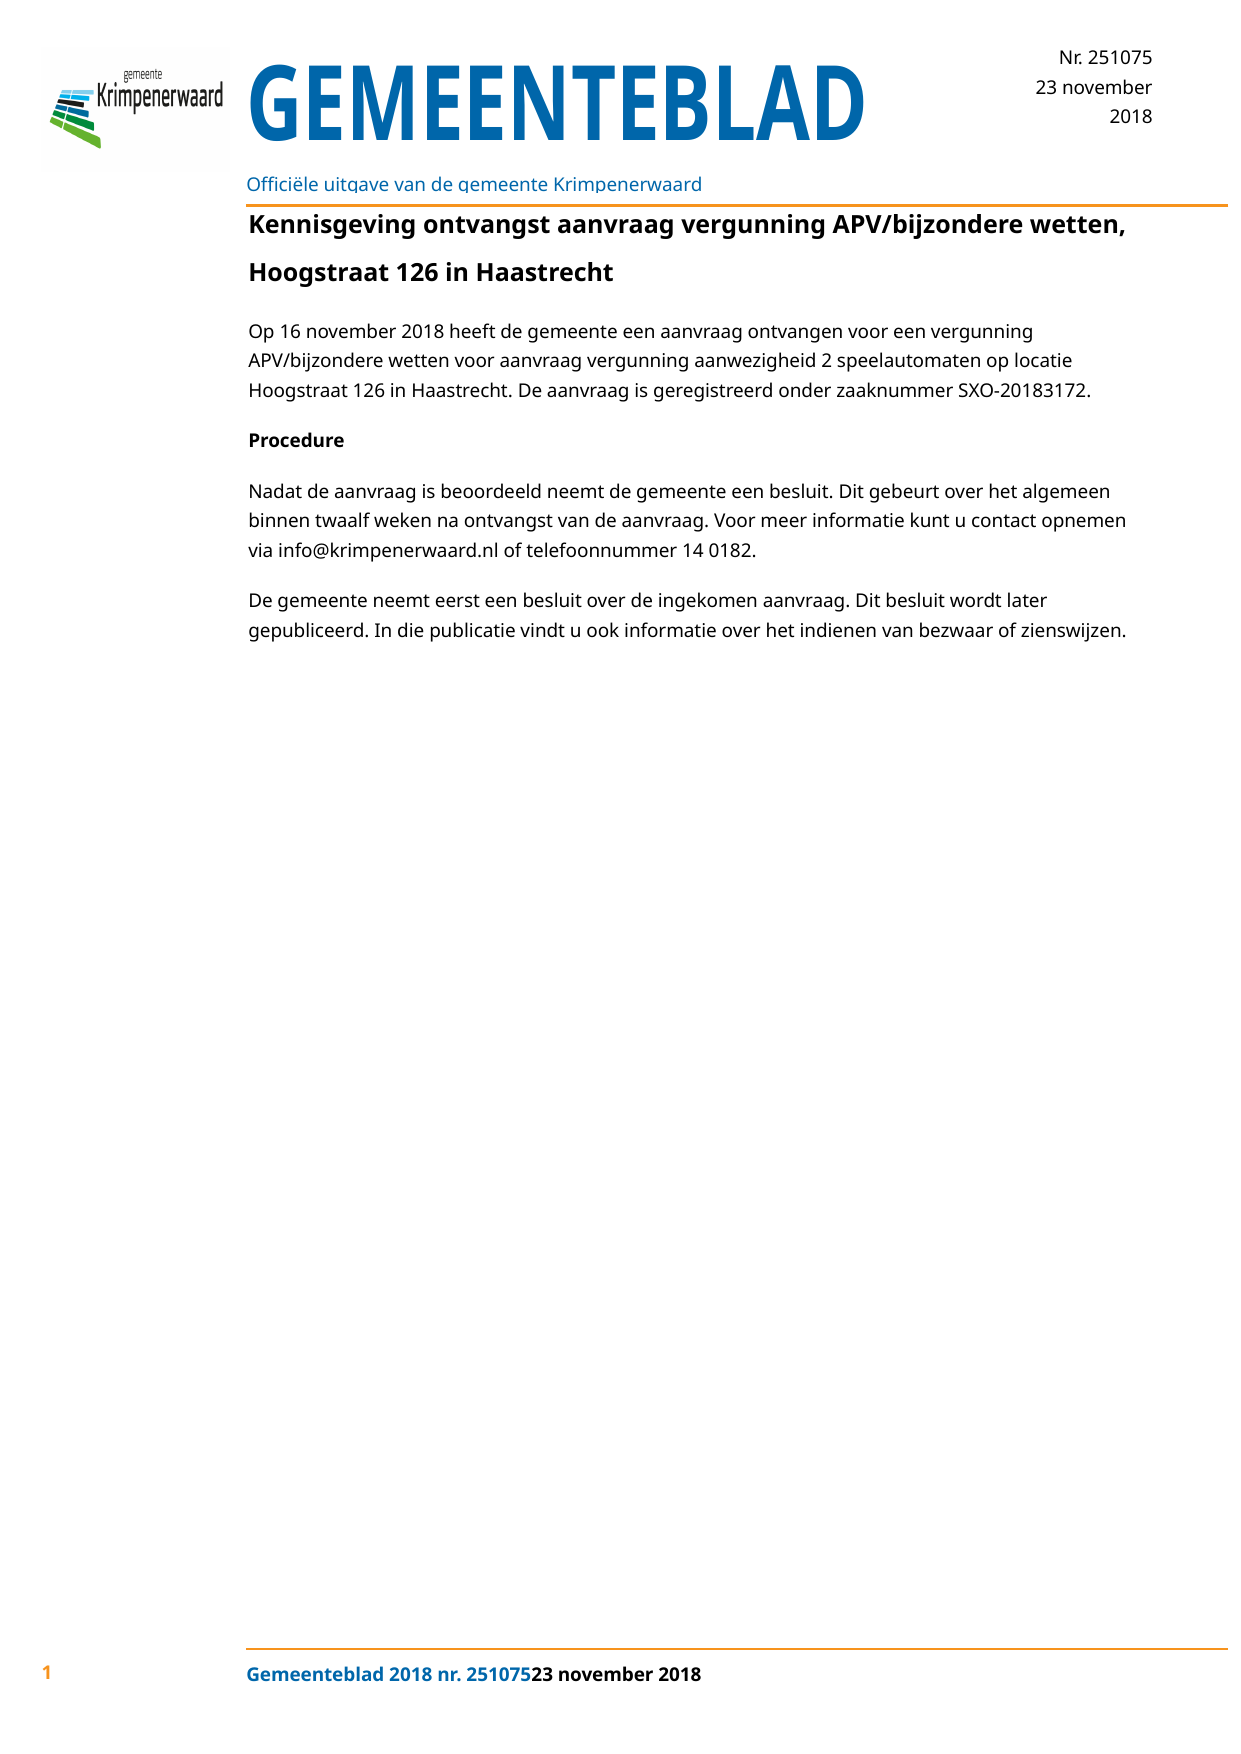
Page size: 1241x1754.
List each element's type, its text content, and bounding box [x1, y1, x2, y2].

text Nadat de aanvraag is beoordeeld neemt de gemeente een besluit. Dit gebeurt over het algemeen binnen twaalf weken na ontvangst van de aanvraag. Voor meer informatie kunt u contact opnemen via info@krimpenerwaard.nl of telefoonnummer 14 0182. [248, 478, 1152, 563]
text Procedure [248, 427, 1152, 453]
text De gemeente neemt eerst een besluit over de ingekomen aanvraag. Dit besluit wordt later gepubliceerd. In die publicatie vindt u ook informatie over het indienen van bezwaar of zienswijzen. [248, 587, 1152, 643]
text Kennisgeving ontvangst aanvraag vergunning APV/bijzondere wetten, Hoogstraat 126 in Haastrecht [248, 207, 1152, 288]
text Op 16 november 2018 heeft de gemeente een aanvraag ontvangen voor een vergunning APV/bijzondere wetten voor aanvraag vergunning aanwezigheid 2 speelautomaten op locatie Hoogstraat 126 in Haastrecht. De aanvraag is geregistreerd onder zaaknummer SXO-20183172. [248, 318, 1152, 403]
picture [41, 47, 231, 172]
